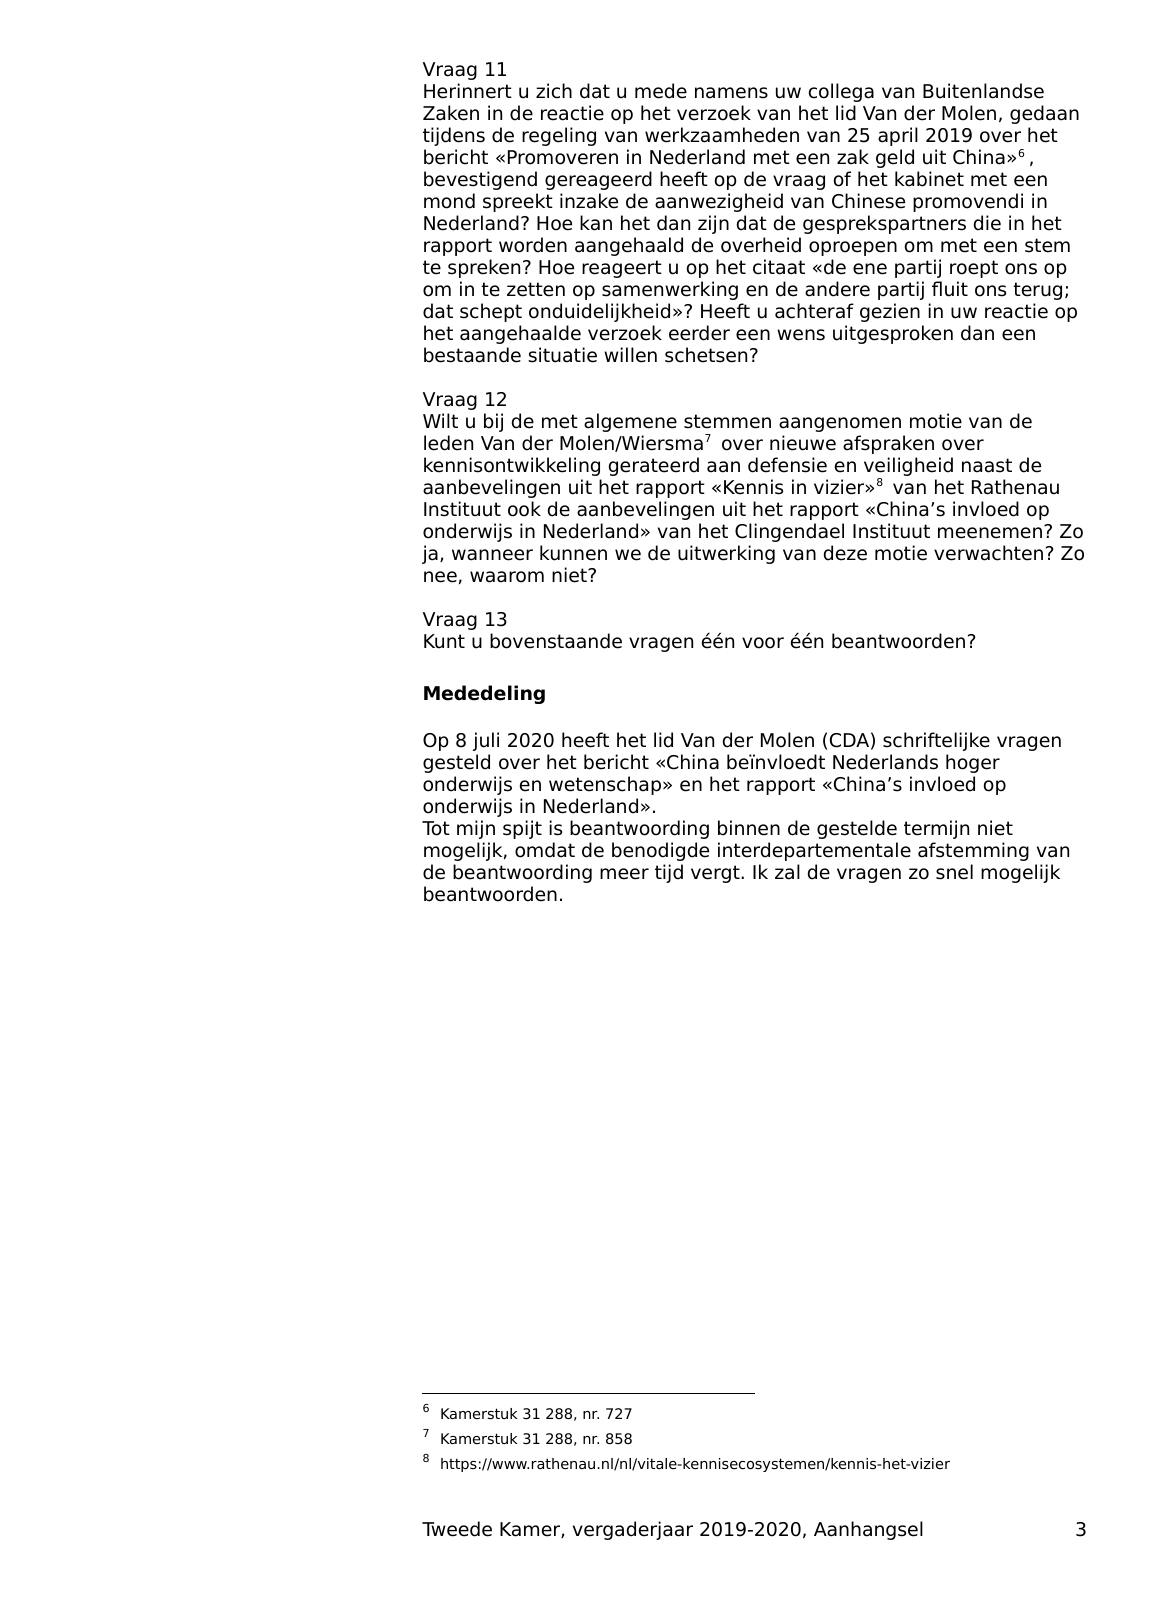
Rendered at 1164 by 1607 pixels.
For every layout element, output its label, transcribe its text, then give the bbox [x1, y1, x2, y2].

text Vraag 12 [422, 389, 1087, 411]
text Wilt u bij de met algemene stemmen aangenomen motie van de leden Van der Molen/Wiersma over nieuwe afspraken over kennisontwikkeling gerateerd aan defensie en veiligheid naast de aanbevelingen uit het rapport «Kennis in vizier» van het Rathenau Instituut ook de aanbevelingen uit het rapport «China’s invloed op onderwijs in Nederland» van het Clingendael Instituut meenemen? Zo ja, wanneer kunnen we de uitwerking van deze motie verwachten? Zo nee, waarom niet? [422, 411, 1087, 587]
text https://www.rathenau.nl/nl/vitale-kennisecosystemen/kennis-het-vizier [422, 1452, 1087, 1474]
text Kamerstuk 31 288, nr. 858 [422, 1427, 1087, 1449]
subtitle Mededeling [422, 683, 1087, 705]
text Op 8 juli 2020 heeft het lid Van der Molen (CDA) schriftelijke vragen gesteld over het bericht «China beïnvloedt Nederlands hoger onderwijs en wetenschap» en het rapport «China’s invloed op onderwijs in Nederland». [422, 730, 1087, 818]
text Herinnert u zich dat u mede namens uw collega van Buitenlandse Zaken in de reactie op het verzoek van het lid Van der Molen, gedaan tijdens de regeling van werkzaamheden van 25 april 2019 over het bericht «Promoveren in Nederland met een zak geld uit China», bevestigend gereageerd heeft op de vraag of het kabinet met een mond spreekt inzake de aanwezigheid van Chinese promovendi in Nederland? Hoe kan het dan zijn dat de gesprekspartners die in het rapport worden aangehaald de overheid oproepen om met een stem te spreken? Hoe reageert u op het citaat «de ene partij roept ons op om in te zetten op samenwerking en de andere partij fluit ons terug; dat schept onduidelijkheid»? Heeft u achteraf gezien in uw reactie op het aangehaalde verzoek eerder een wens uitgesproken dan een bestaande situatie willen schetsen? [422, 81, 1087, 367]
text Kamerstuk 31 288, nr. 727 [422, 1402, 1087, 1424]
text Vraag 11 [422, 59, 1087, 81]
text Tot mijn spijt is beantwoording binnen de gestelde termijn niet mogelijk, omdat de benodigde interdepartementale afstemming van de beantwoording meer tijd vergt. Ik zal de vragen zo snel mogelijk beantwoorden. [422, 818, 1087, 906]
text Kunt u bovenstaande vragen één voor één beantwoorden? [422, 631, 1087, 653]
text Vraag 13 [422, 609, 1087, 631]
